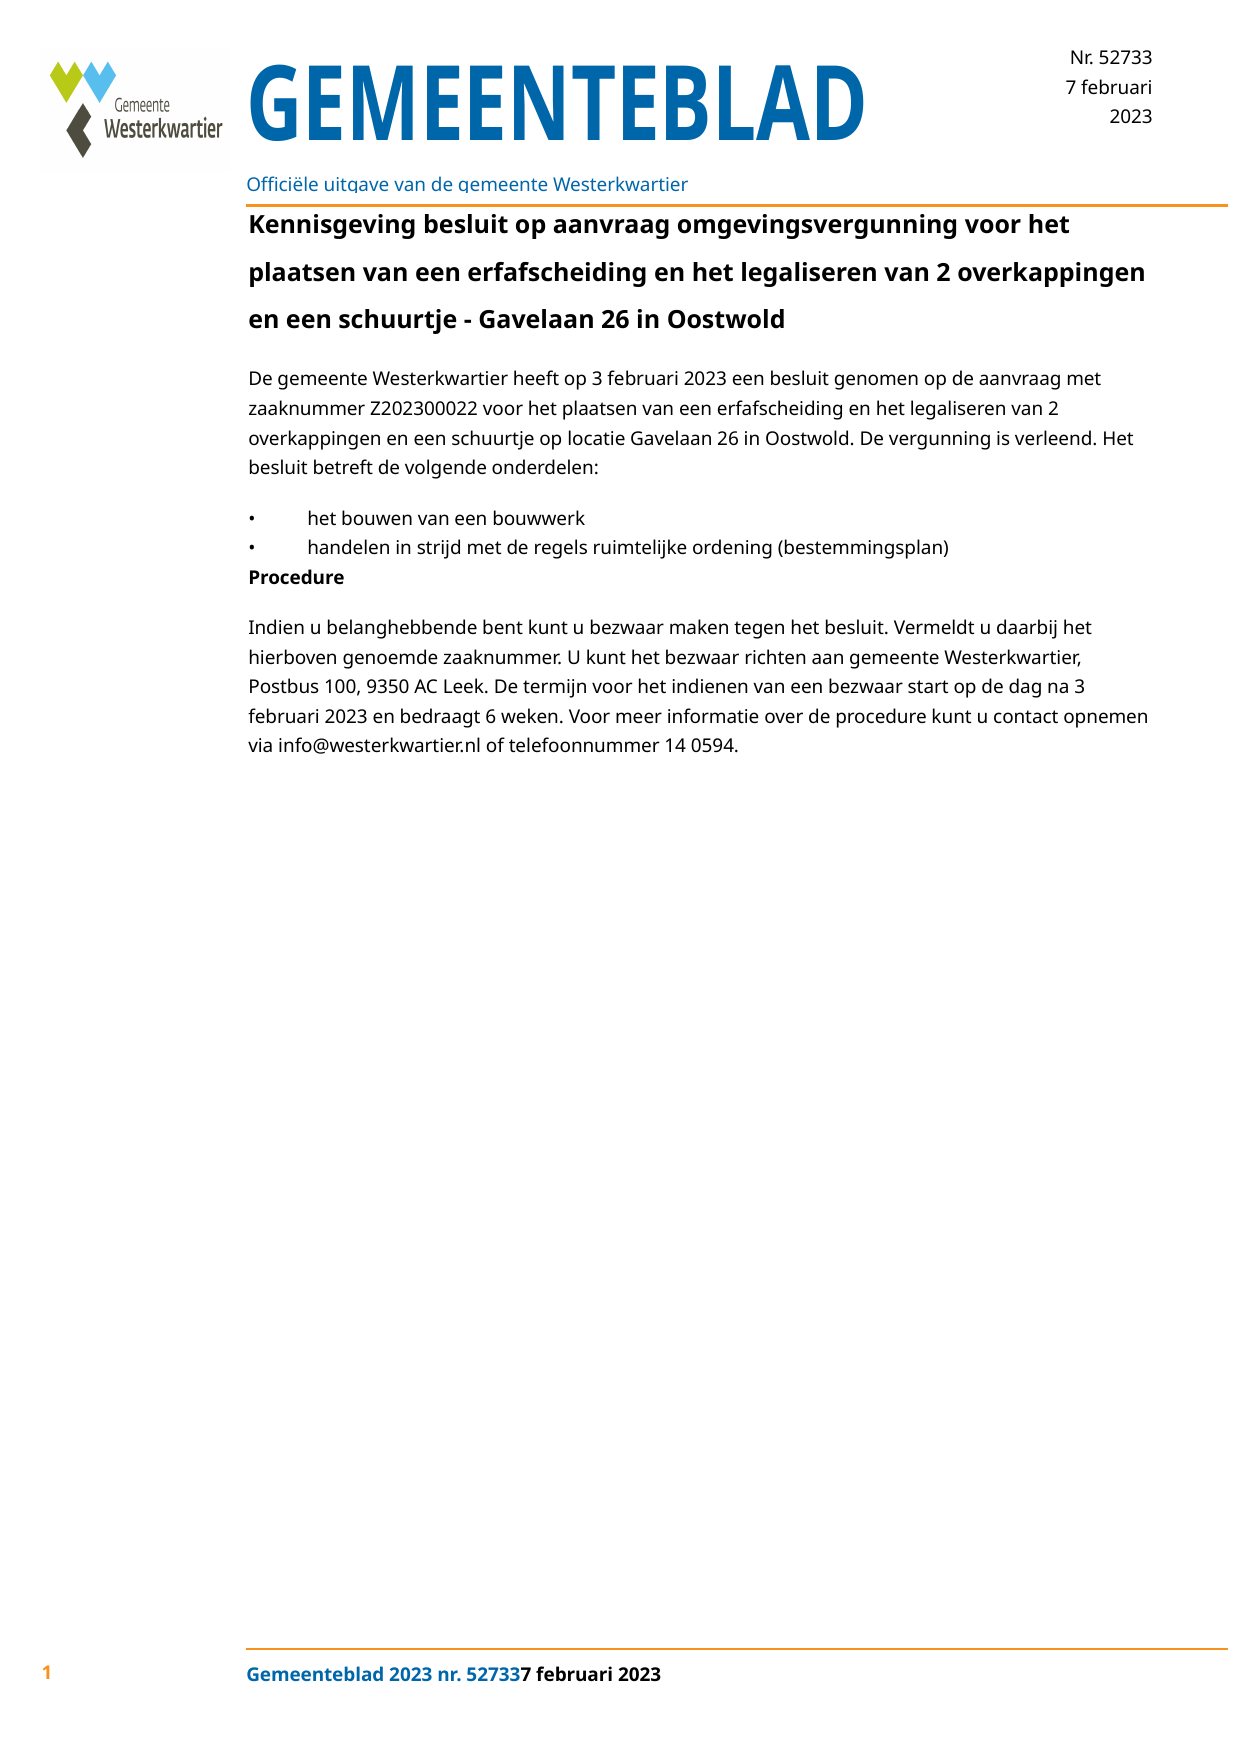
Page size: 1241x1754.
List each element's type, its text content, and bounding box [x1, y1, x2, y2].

text De gemeente Westerkwartier heeft op 3 februari 2023 een besluit genomen op de aanvraag met zaaknummer Z202300022 voor het plaatsen van een erfafscheiding en het legaliseren van 2 overkappingen en een schuurtje op locatie Gavelaan 26 in Oostwold. De vergunning is verleend. Het besluit betreft de volgende onderdelen: [248, 366, 1152, 480]
text Indien u belanghebbende bent kunt u bezwaar maken tegen het besluit. Vermeldt u daarbij het hierboven genoemde zaaknummer. U kunt het bezwaar richten aan gemeente Westerkwartier, Postbus 100, 9350 AC Leek. De termijn voor het indienen van een bezwaar start op de dag na 3 februari 2023 en bedraagt 6 weken. Voor meer informatie over de procedure kunt u contact opnemen via info@westerkwartier.nl of telefoonnummer 14 0594. [248, 614, 1152, 758]
list het bouwen van een bouwwerk [248, 505, 1152, 530]
text Procedure [248, 564, 1152, 589]
list handelen in strijd met de regels ruimtelijke ordening (bestemmingsplan) [248, 534, 1152, 560]
text Kennisgeving besluit op aanvraag omgevingsvergunning voor het plaatsen van een erfafscheiding en het legaliseren van 2 overkappingen en een schuurtje - Gavelaan 26 in Oostwold [248, 207, 1152, 336]
picture [41, 47, 231, 172]
